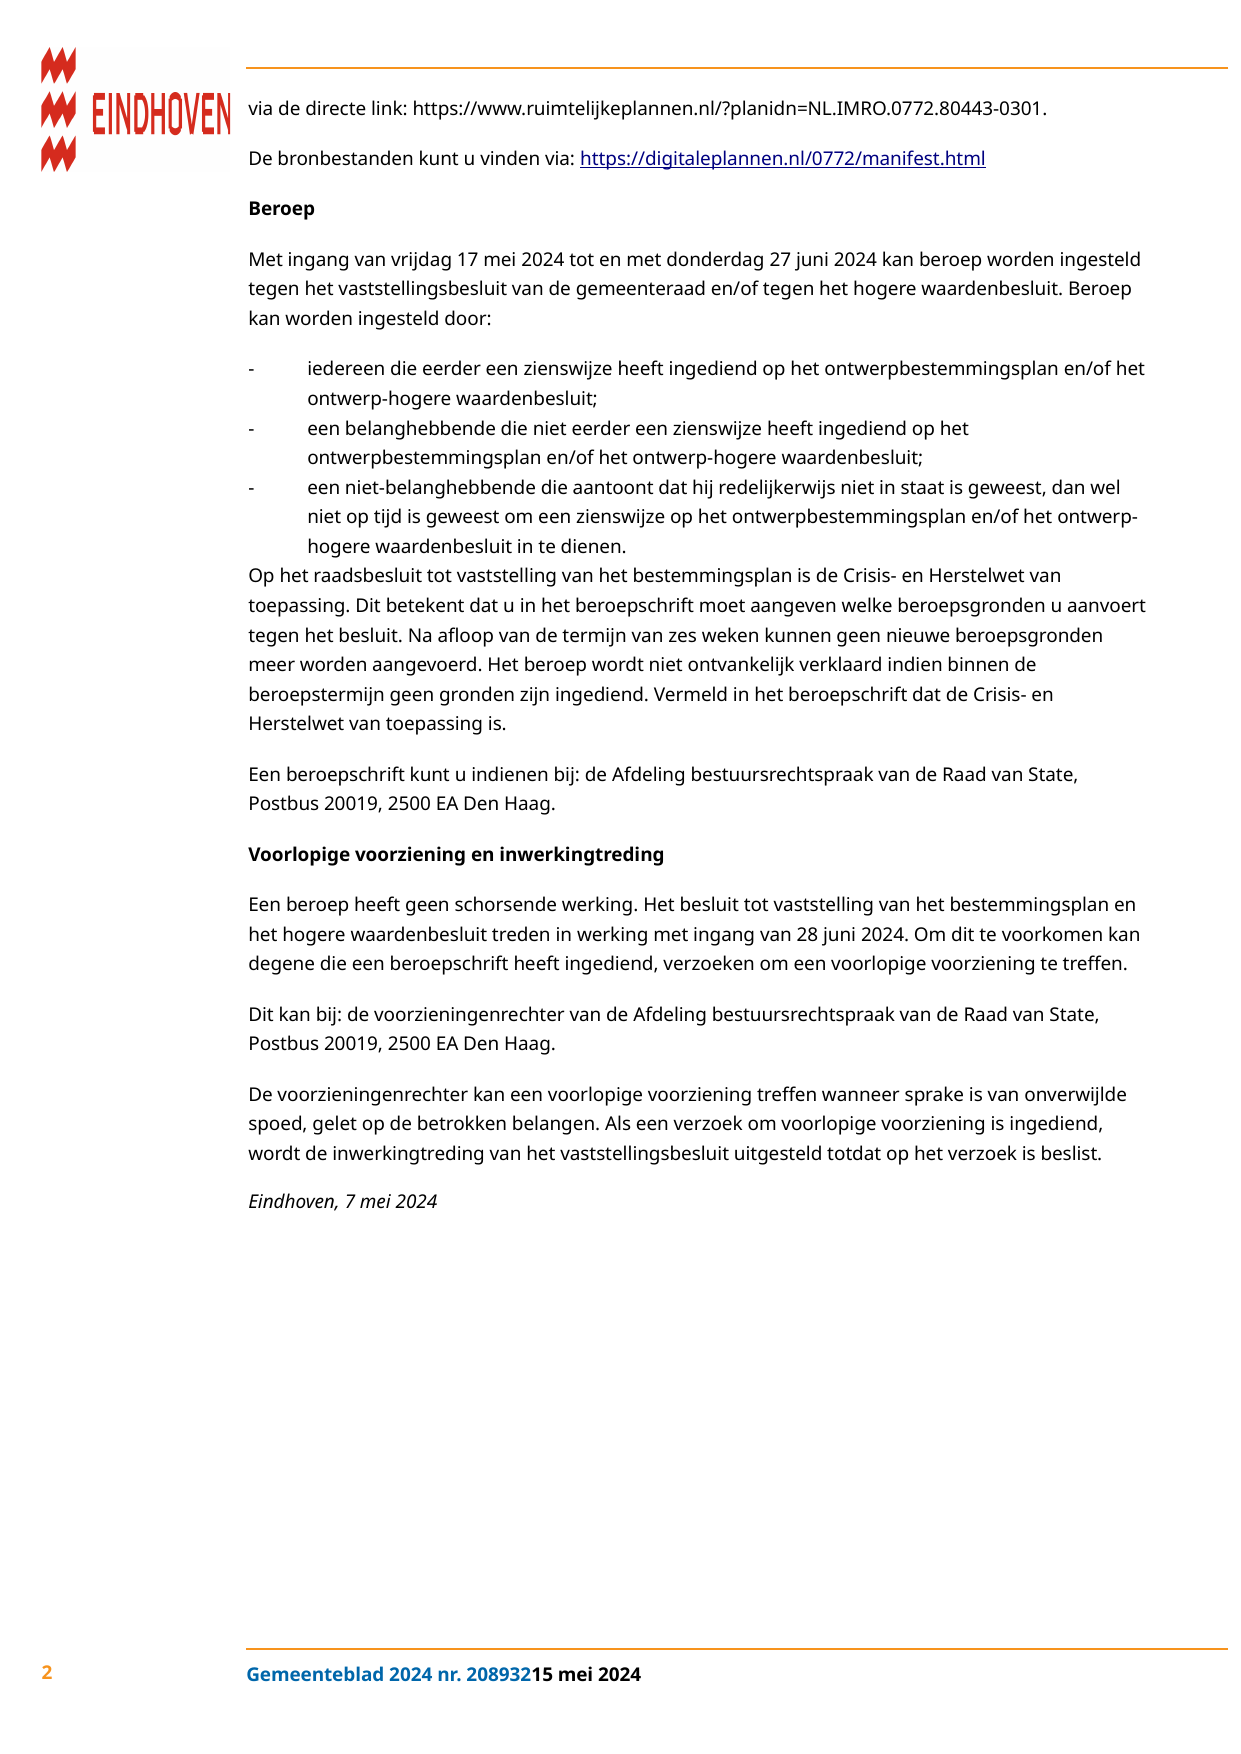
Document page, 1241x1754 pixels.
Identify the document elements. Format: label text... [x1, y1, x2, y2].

text Beroep [248, 196, 1152, 221]
text De voorzieningenrechter kan een voorlopige voorziening treffen wanneer sprake is van onverwijlde spoed, gelet op de betrokken belangen. Als een verzoek om voorlopige voorziening is ingediend, wordt de inwerkingtreding van het vaststellingsbesluit uitgesteld totdat op het verzoek is beslist. [248, 1081, 1152, 1166]
text Een beroepschrift kunt u indienen bij: de Afdeling bestuursrechtspraak van de Raad van State, Postbus 20019, 2500 EA Den Haag. [248, 761, 1152, 816]
list een niet-belanghebbende die aantoont dat hij redelijkerwijs niet in staat is geweest, dan wel niet op tijd is geweest om een zienswijze op het ontwerpbestemmingsplan en/of het ontwerp-hogere waardenbesluit in te dienen. [248, 474, 1152, 559]
text Op het raadsbesluit tot vaststelling van het bestemmingsplan is de Crisis- en Herstelwet van toepassing. Dit betekent dat u in het beroepschrift moet aangeven welke beroepsgronden u aanvoert tegen het besluit. Na afloop van de termijn van zes weken kunnen geen nieuwe beroepsgronden meer worden aangevoerd. Het beroep wordt niet ontvankelijk verklaard indien binnen de beroepstermijn geen gronden zijn ingediend. Vermeld in het beroepschrift dat de Crisis- en Herstelwet van toepassing is. [248, 563, 1152, 736]
picture [41, 47, 231, 172]
text Met ingang van vrijdag 17 mei 2024 tot en met donderdag 27 juni 2024 kan beroep worden ingesteld tegen het vaststellingsbesluit van de gemeenteraad en/of tegen het hogere waardenbesluit. Beroep kan worden ingesteld door: [248, 246, 1152, 331]
text Voorlopige voorziening en inwerkingtreding [248, 841, 1152, 867]
list een belanghebbende die niet eerder een zienswijze heeft ingediend op het ontwerpbestemmingsplan en/of het ontwerp-hogere waardenbesluit; [248, 415, 1152, 470]
text Een beroep heeft geen schorsende werking. Het besluit tot vaststelling van het bestemmingsplan en het hogere waardenbesluit treden in werking met ingang van 28 juni 2024. Om dit te voorkomen kan degene die een beroepschrift heeft ingediend, verzoeken om een voorlopige voorziening te treffen. [248, 891, 1152, 976]
list iedereen die eerder een zienswijze heeft ingediend op het ontwerpbestemmingsplan en/of het ontwerp-hogere waardenbesluit; [248, 356, 1152, 411]
text Dit kan bij: de voorzieningenrechter van de Afdeling bestuursrechtspraak van de Raad van State, Postbus 20019, 2500 EA Den Haag. [248, 1001, 1152, 1056]
text via de directe link: https://www.ruimtelijkeplannen.nl/?planidn=NL.IMRO.0772.80443-0301. [248, 95, 1152, 121]
text Eindhoven, 7 mei 2024 [248, 1188, 1152, 1214]
text De bronbestanden kunt u vinden via: https://digitaleplannen.nl/0772/manifest.html [248, 145, 1152, 171]
